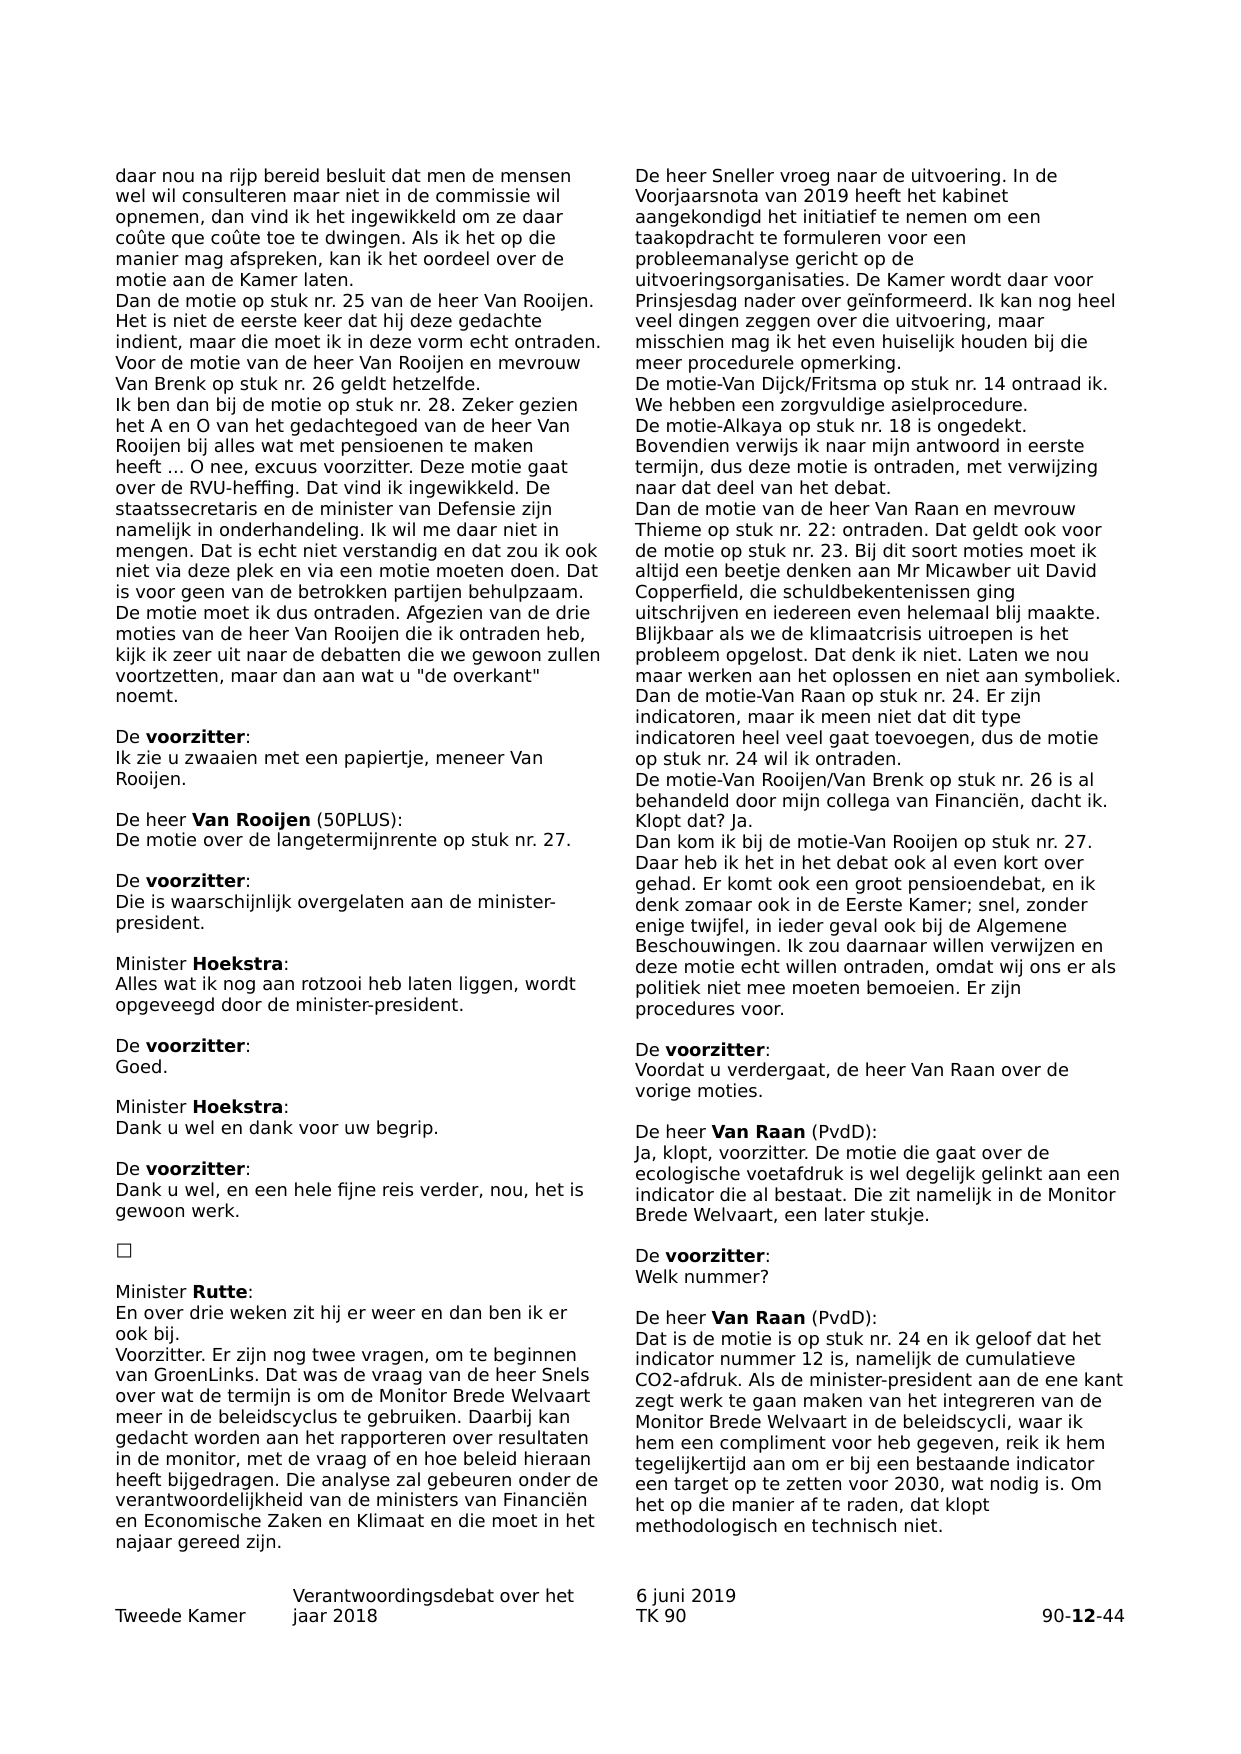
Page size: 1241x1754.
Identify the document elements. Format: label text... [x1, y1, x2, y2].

text En over drie weken zit hij er weer en dan ben ik er ook bij. [115, 1303, 605, 1344]
text De heer Van Rooijen (50PLUS): [115, 809, 605, 830]
text Dan de motie van de heer Van Raan en mevrouw Thieme op stuk nr. 22: ontraden. Dat geldt ook voor de motie op stuk nr. 23. Bij dit soort moties moet ik altijd een beetje denken aan Mr Micawber uit David Copperfield, die schuldbekentenissen ging uitschrijven en iedereen even helemaal blij maakte. Blijkbaar als we de klimaatcrisis uitroepen is het probleem opgelost. Dat denk ik niet. Laten we nou maar werken aan het oplossen en niet aan symboliek. [635, 499, 1125, 686]
text Ik zie u zwaaien met een papiertje, meneer Van Rooijen. [115, 748, 605, 789]
text Minister Hoekstra: [115, 953, 605, 974]
text Voorzitter. Er zijn nog twee vragen, om te beginnen van GroenLinks. Dat was de vraag van de heer Snels over wat de termijn is om de Monitor Brede Welvaart meer in de beleidscyclus te gebruiken. Daarbij kan gedacht worden aan het rapporteren over resultaten in de monitor, met de vraag of en hoe beleid hieraan heeft bijgedragen. Die analyse zal gebeuren onder de verantwoordelijkheid van de ministers van Financiën en Economische Zaken en Klimaat en die moet in het najaar gereed zijn. [115, 1344, 605, 1553]
text Dank u wel en dank voor uw begrip. [115, 1118, 605, 1139]
text Dank u wel, en een hele fijne reis verder, nou, het is gewoon werk. [115, 1179, 605, 1221]
text Voordat u verdergaat, de heer Van Raan over de vorige moties. [635, 1060, 1125, 1102]
text Minister Hoekstra: [115, 1097, 605, 1118]
text Dat is de motie is op stuk nr. 24 en ik geloof dat het indicator nummer 12 is, namelijk de cumulatieve CO2-afdruk. Als de minister-president aan de ene kant zegt werk te gaan maken van het integreren van de Monitor Brede Welvaart in de beleidscycli, waar ik hem een compliment voor heb gegeven, reik ik hem tegelijkertijd aan om er bij een bestaande indicator een target op te zetten voor 2030, wat nodig is. Om het op die manier af te raden, dat klopt methodologisch en technisch niet. [635, 1328, 1125, 1537]
text De heer Sneller vroeg naar de uitvoering. In de Voorjaarsnota van 2019 heeft het kabinet aangekondigd het initiatief te nemen om een taakopdracht te formuleren voor een probleemanalyse gericht op de uitvoeringsorganisaties. De Kamer wordt daar voor Prinsjesdag nader over geïnformeerd. Ik kan nog heel veel dingen zeggen over die uitvoering, maar misschien mag ik het even huiselijk houden bij die meer procedurele opmerking. [635, 165, 1125, 374]
text Die is waarschijnlijk overgelaten aan de minister-president. [115, 892, 605, 933]
text De voorzitter: [115, 1036, 605, 1056]
text De motie over de langetermijnrente op stuk nr. 27. [115, 830, 605, 851]
text De heer Van Raan (PvdD): [635, 1122, 1125, 1143]
text De voorzitter: [115, 871, 605, 892]
text Dan de motie op stuk nr. 25 van de heer Van Rooijen. Het is niet de eerste keer dat hij deze gedachte indient, maar die moet ik in deze vorm echt ontraden. Voor de motie van de heer Van Rooijen en mevrouw Van Brenk op stuk nr. 26 geldt hetzelfde. [115, 290, 605, 394]
text Alles wat ik nog aan rotzooi heb laten liggen, wordt opgeveegd door de minister-president. [115, 974, 605, 1016]
text De motie-Van Dijck/Fritsma op stuk nr. 14 ontraad ik. We hebben een zorgvuldige asielprocedure. [635, 374, 1125, 415]
text Dan de motie-Van Raan op stuk nr. 24. Er zijn indicatoren, maar ik meen niet dat dit type indicatoren heel veel gaat toevoegen, dus de motie op stuk nr. 24 wil ik ontraden. [635, 686, 1125, 769]
text De heer Van Raan (PvdD): [635, 1307, 1125, 1328]
text Goed. [115, 1056, 605, 1077]
text daar nou na rijp bereid besluit dat men de mensen wel wil consulteren maar niet in de commissie wil opnemen, dan vind ik het ingewikkeld om ze daar coûte que coûte toe te dwingen. Als ik het op die manier mag afspreken, kan ik het oordeel over de motie aan de Kamer laten. [115, 165, 605, 290]
text De voorzitter: [635, 1039, 1125, 1060]
text Dan kom ik bij de motie-Van Rooijen op stuk nr. 27. Daar heb ik het in het debat ook al even kort over gehad. Er komt ook een groot pensioendebat, en ik denk zomaar ook in de Eerste Kamer; snel, zonder enige twijfel, in ieder geval ook bij de Algemene Beschouwingen. Ik zou daarnaar willen verwijzen en deze motie echt willen ontraden, omdat wij ons er als politiek niet mee moeten bemoeien. Er zijn procedures voor. [635, 832, 1125, 1019]
text Ik ben dan bij de motie op stuk nr. 28. Zeker gezien het A en O van het gedachtegoed van de heer Van Rooijen bij alles wat met pensioenen te maken heeft ... O nee, excuus voorzitter. Deze motie gaat over de RVU-heffing. Dat vind ik ingewikkeld. De staatssecretaris en de minister van Defensie zijn namelijk in onderhandeling. Ik wil me daar niet in mengen. Dat is echt niet verstandig en dat zou ik ook niet via deze plek en via een motie moeten doen. Dat is voor geen van de betrokken partijen behulpzaam. De motie moet ik dus ontraden. Afgezien van de drie moties van de heer Van Rooijen die ik ontraden heb, kijk ik zeer uit naar de debatten die we gewoon zullen voortzetten, maar dan aan wat u "de overkant" noemt. [115, 394, 605, 707]
text Welk nummer? [635, 1267, 1125, 1287]
text De motie-Alkaya op stuk nr. 18 is ongedekt. Bovendien verwijs ik naar mijn antwoord in eerste termijn, dus deze motie is ontraden, met verwijzing naar dat deel van het debat. [635, 415, 1125, 499]
text Ja, klopt, voorzitter. De motie die gaat over de ecologische voetafdruk is wel degelijk gelinkt aan een indicator die al bestaat. Die zit namelijk in de Monitor Brede Welvaart, een later stukje. [635, 1143, 1125, 1226]
text De voorzitter: [115, 1159, 605, 1179]
text Minister Rutte: [115, 1282, 605, 1303]
text De motie-Van Rooijen/Van Brenk op stuk nr. 26 is al behandeld door mijn collega van Financiën, dacht ik. Klopt dat? Ja. [635, 769, 1125, 832]
text De voorzitter: [635, 1246, 1125, 1267]
text ⬜ [115, 1241, 605, 1262]
text De voorzitter: [115, 727, 605, 748]
